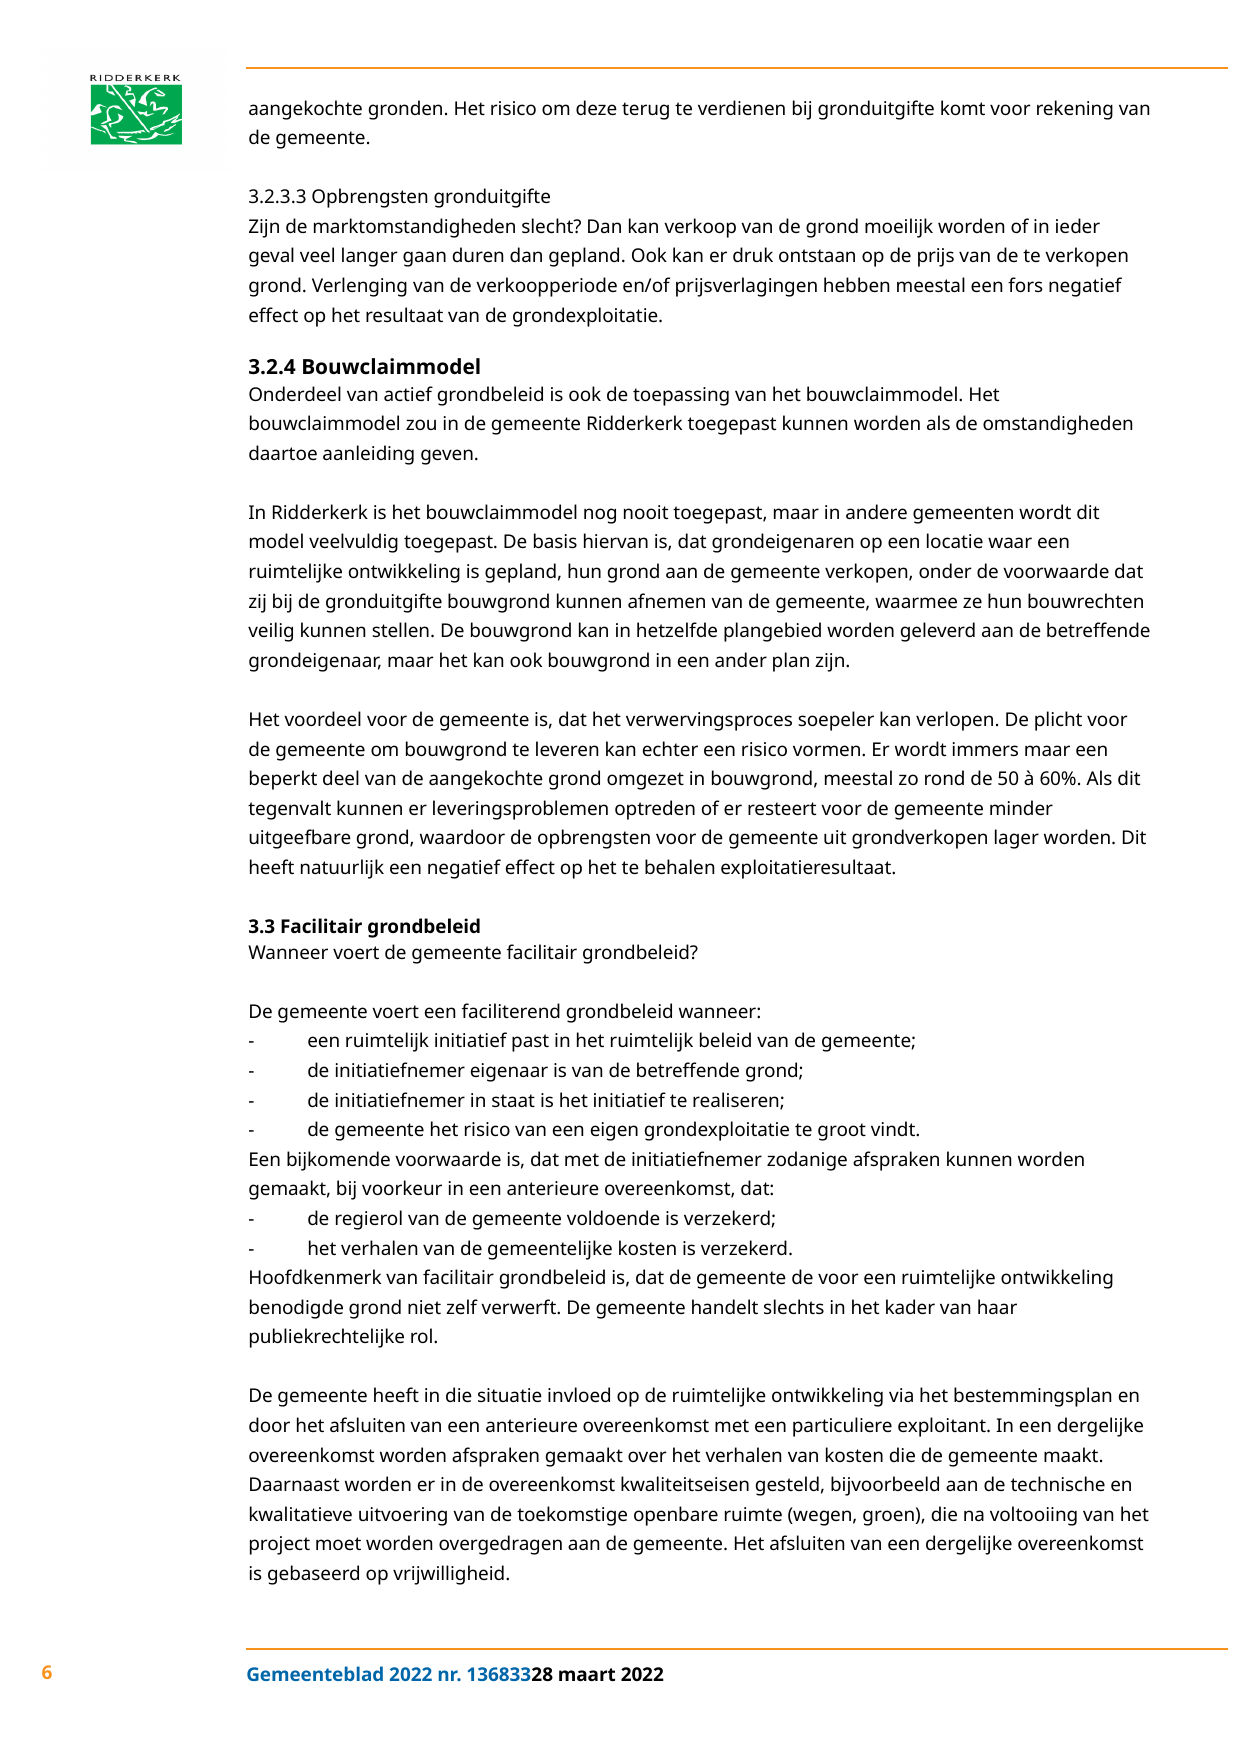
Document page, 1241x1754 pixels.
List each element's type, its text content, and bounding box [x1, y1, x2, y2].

text De gemeente heeft in die situatie invloed op de ruimtelijke ontwikkeling via het bestemmingsplan en door het afsluiten van een anterieure overeenkomst met een particuliere exploitant. In een dergelijke overeenkomst worden afspraken gemaakt over het verhalen van kosten die de gemeente maakt. Daarnaast worden er in de overeenkomst kwaliteitseisen gesteld, bijvoorbeeld aan de technische en kwalitatieve uitvoering van de toekomstige openbare ruimte (wegen, groen), die na voltooiing van het project moet worden overgedragen aan de gemeente. Het afsluiten van een dergelijke overeenkomst is gebaseerd op vrijwilligheid. [248, 1383, 1152, 1586]
text Hoofdkenmerk van facilitair grondbeleid is, dat de gemeente de voor een ruimtelijke ontwikkeling benodigde grond niet zelf verwerft. De gemeente handelt slechts in het kader van haar publiekrechtelijke rol. [248, 1264, 1152, 1349]
list de regierol van de gemeente voldoende is verzekerd; [248, 1205, 1152, 1231]
picture [41, 47, 231, 172]
text Een bijkomende voorwaarde is, dat met de initiatiefnemer zodanige afspraken kunnen worden gemaakt, bij voorkeur in een anterieure overeenkomst, dat: [248, 1146, 1152, 1201]
text 3.3 Facilitair grondbeleid [248, 913, 1152, 939]
text Het voordeel voor de gemeente is, dat het verwervingsproces soepeler kan verlopen. De plicht voor de gemeente om bouwgrond te leveren kan echter een risico vormen. Er wordt immers maar een beperkt deel van de aangekochte grond omgezet in bouwgrond, meestal zo rond de 50 à 60%. Als dit tegenvalt kunnen er leveringsproblemen optreden of er resteert voor de gemeente minder uitgeefbare grond, waardoor de opbrengsten voor de gemeente uit grondverkopen lager worden. Dit heeft natuurlijk een negatief effect op het te behalen exploitatieresultaat. [248, 706, 1152, 880]
list de initiatiefnemer eigenaar is van de betreffende grond; [248, 1057, 1152, 1083]
text In Ridderkerk is het bouwclaimmodel nog nooit toegepast, maar in andere gemeenten wordt dit model veelvuldig toegepast. De basis hiervan is, dat grondeigenaren op een locatie waar een ruimtelijke ontwikkeling is gepland, hun grond aan de gemeente verkopen, onder de voorwaarde dat zij bij de gronduitgifte bouwgrond kunnen afnemen van de gemeente, waarmee ze hun bouwrechten veilig kunnen stellen. De bouwgrond kan in hetzelfde plangebied worden geleverd aan de betreffende grondeigenaar, maar het kan ook bouwgrond in een ander plan zijn. [248, 499, 1152, 673]
text Onderdeel van actief grondbeleid is ook de toepassing van het bouwclaimmodel. Het bouwclaimmodel zou in de gemeente Ridderkerk toegepast kunnen worden als de omstandigheden daartoe aanleiding geven. [248, 381, 1152, 466]
list een ruimtelijk initiatief past in het ruimtelijk beleid van de gemeente; [248, 1028, 1152, 1053]
list het verhalen van de gemeentelijke kosten is verzekerd. [248, 1235, 1152, 1261]
list de initiatiefnemer in staat is het initiatief te realiseren; [248, 1087, 1152, 1113]
text 3.2.4 Bouwclaimmodel [248, 352, 1152, 381]
text Zijn de marktomstandigheden slecht? Dan kan verkoop van de grond moeilijk worden of in ieder geval veel langer gaan duren dan gepland. Ook kan er druk ontstaan op de prijs van de te verkopen grond. Verlenging van de verkoopperiode en/of prijsverlagingen hebben meestal een fors negatief effect op het resultaat van de grondexploitatie. [248, 213, 1152, 328]
text 3.2.3.3 Opbrengsten gronduitgifte [248, 183, 1152, 209]
text De gemeente voert een faciliterend grondbeleid wanneer: [248, 998, 1152, 1024]
list de gemeente het risico van een eigen grondexploitatie te groot vindt. [248, 1116, 1152, 1142]
text aangekochte gronden. Het risico om deze terug te verdienen bij gronduitgifte komt voor rekening van de gemeente. [248, 95, 1152, 150]
text Wanneer voert de gemeente facilitair grondbeleid? [248, 939, 1152, 965]
